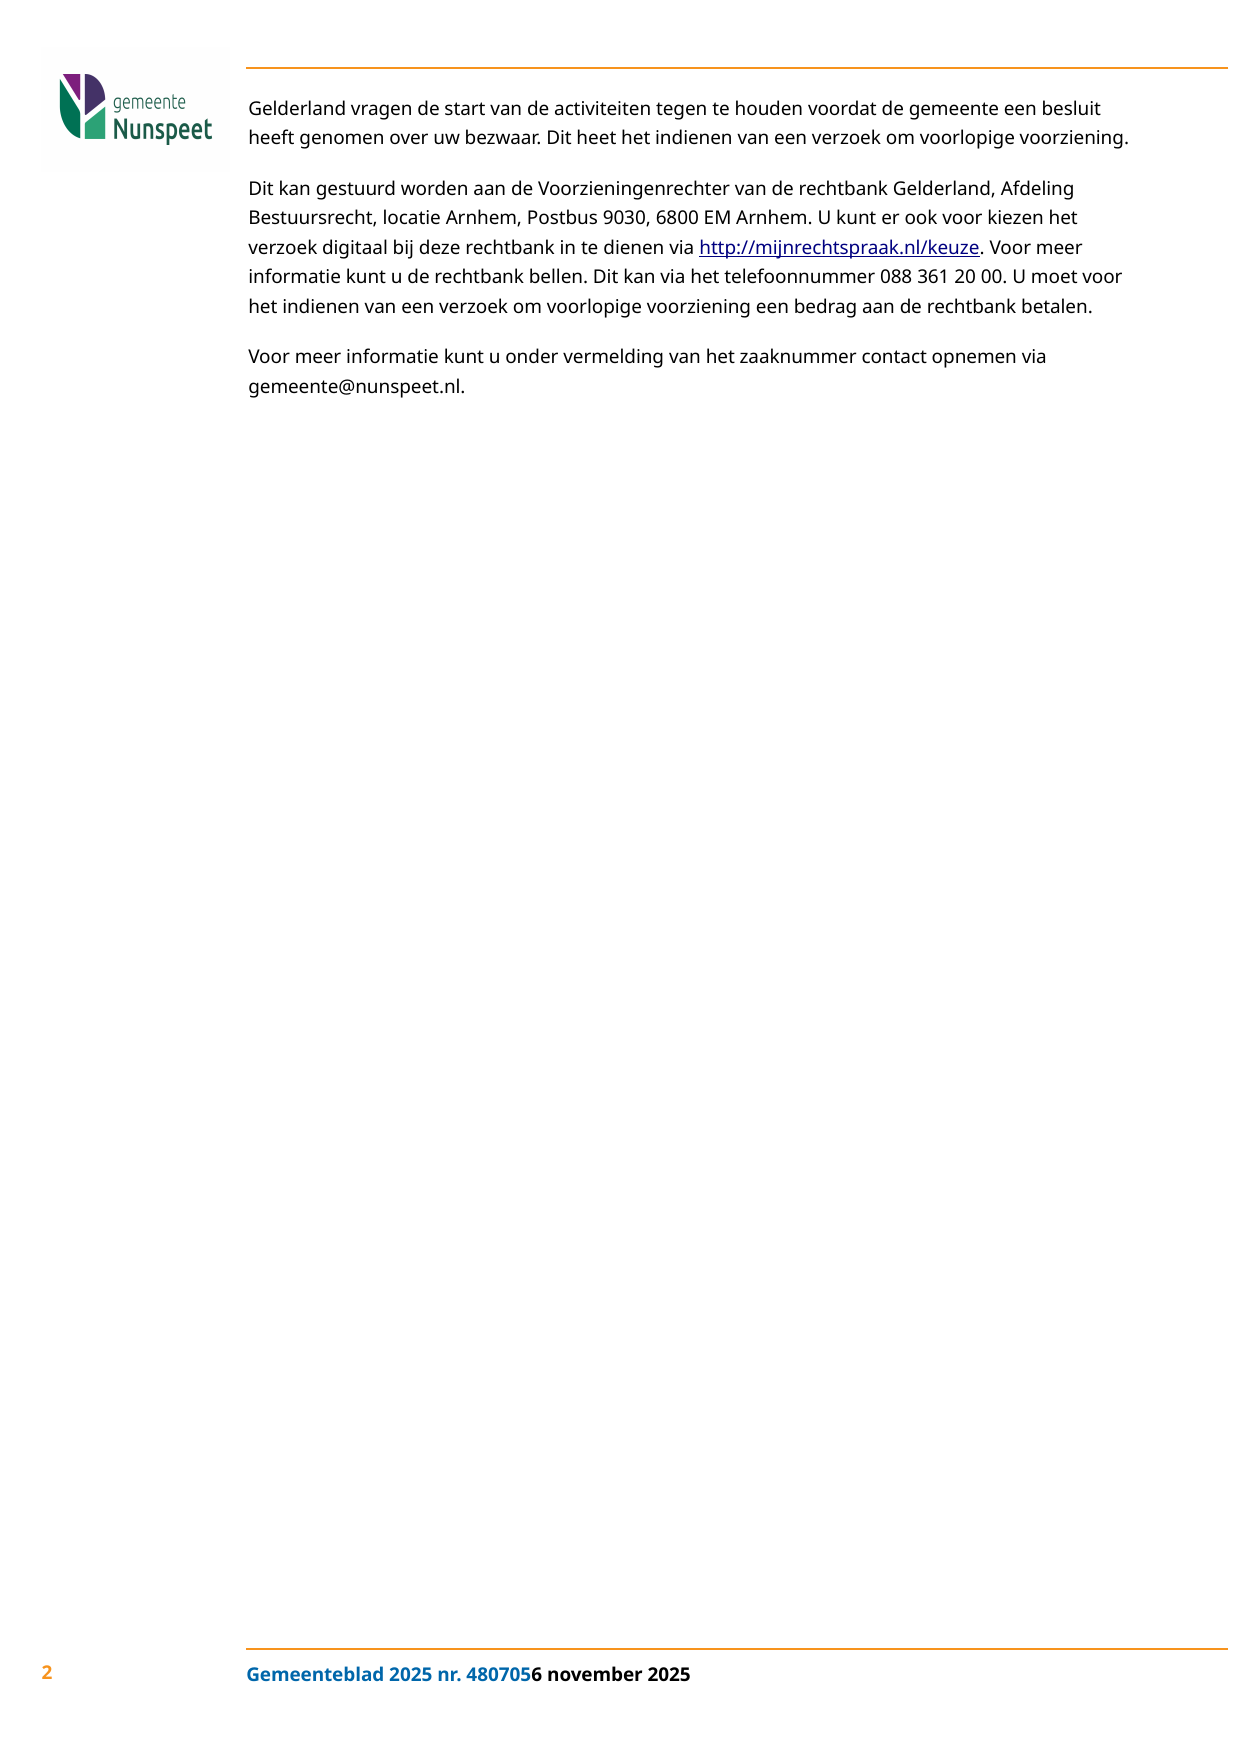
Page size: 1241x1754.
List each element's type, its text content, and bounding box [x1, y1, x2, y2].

picture [41, 47, 231, 172]
text Gelderland vragen de start van de activiteiten tegen te houden voordat de gemeente een besluit heeft genomen over uw bezwaar. Dit heet het indienen van een verzoek om voorlopige voorziening. [248, 95, 1152, 150]
text Dit kan gestuurd worden aan de Voorzieningenrechter van de rechtbank Gelderland, Afdeling Bestuursrecht, locatie Arnhem, Postbus 9030, 6800 EM Arnhem. U kunt er ook voor kiezen het verzoek digitaal bij deze rechtbank in te dienen via http://mijnrechtspraak.nl/keuze. Voor meer informatie kunt u de rechtbank bellen. Dit kan via het telefoonnummer 088 361 20 00. U moet voor het indienen van een verzoek om voorlopige voorziening een bedrag aan de rechtbank betalen. [248, 175, 1152, 319]
text Voor meer informatie kunt u onder vermelding van het zaaknummer contact opnemen via gemeente@nunspeet.nl. [248, 343, 1152, 399]
